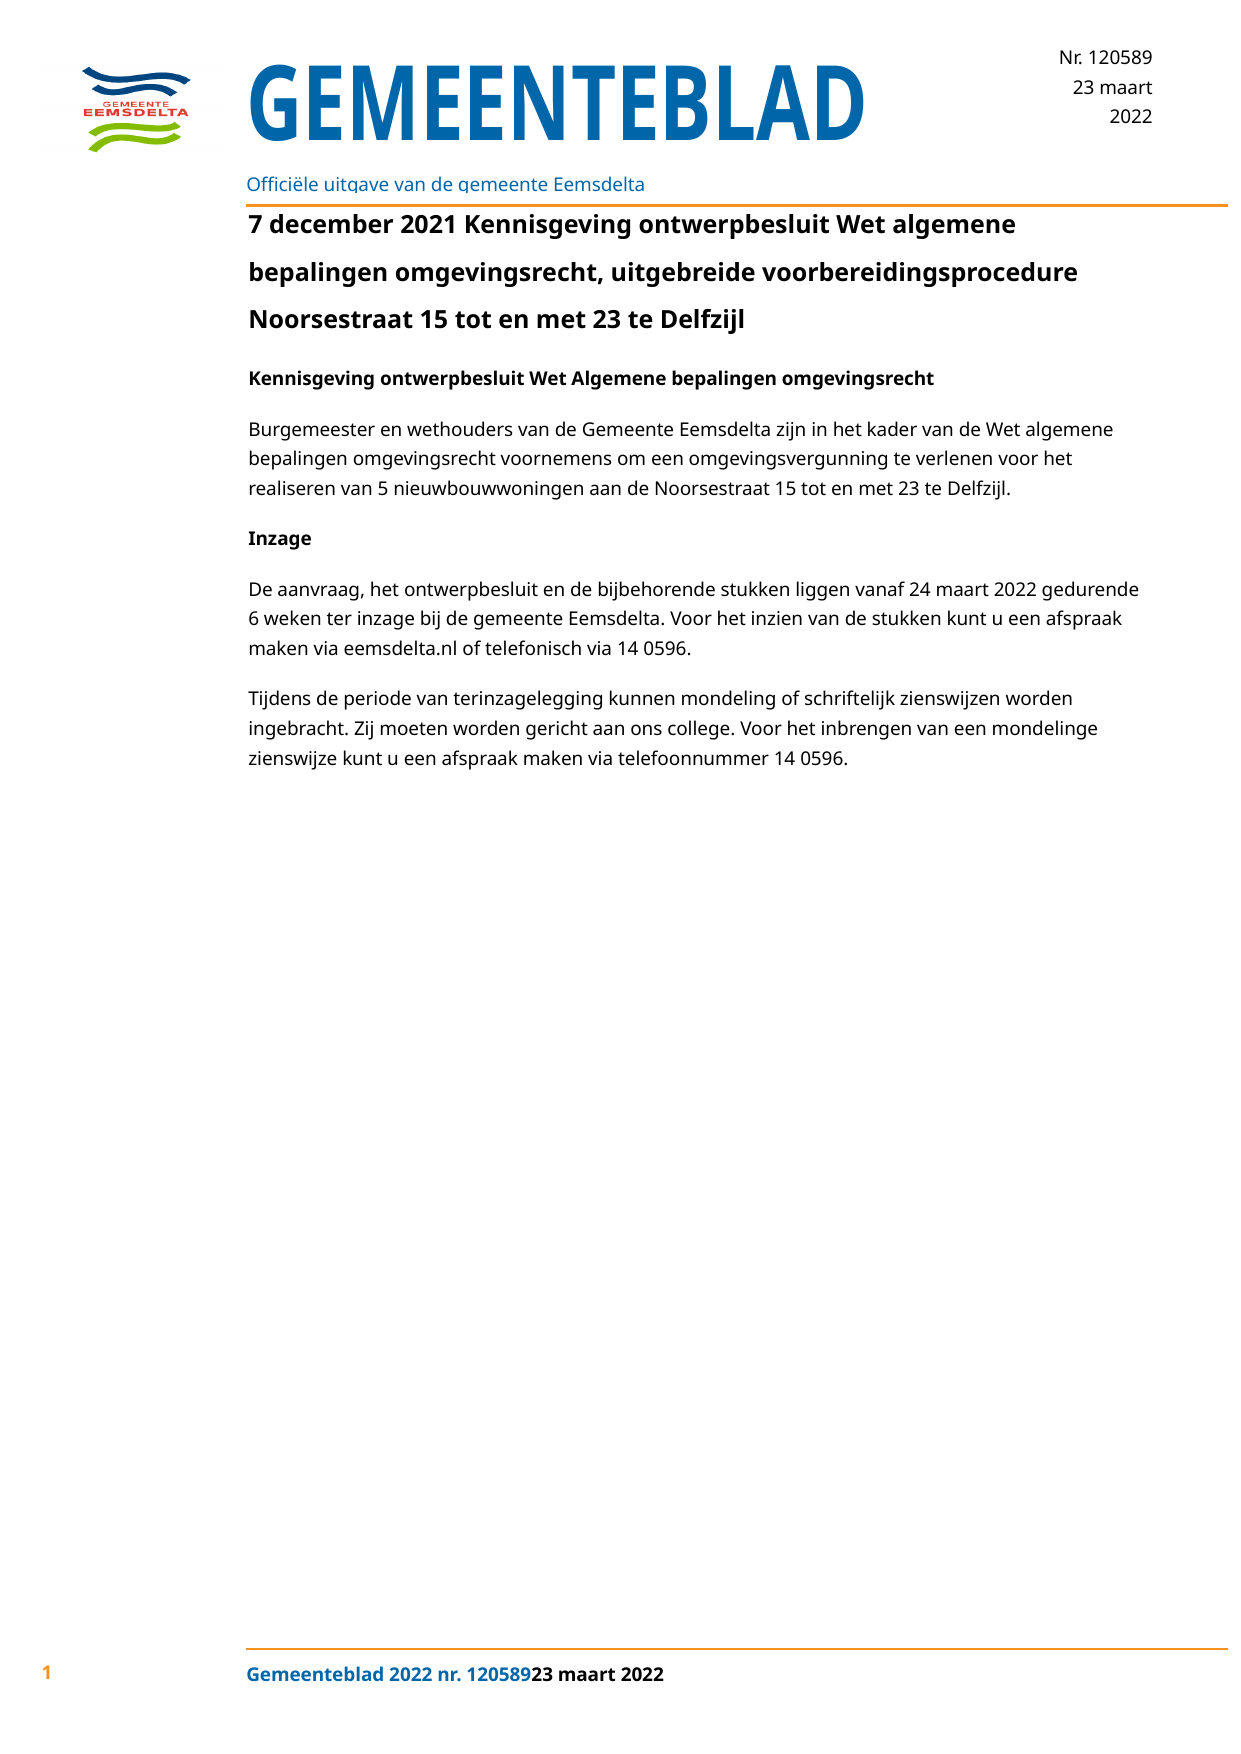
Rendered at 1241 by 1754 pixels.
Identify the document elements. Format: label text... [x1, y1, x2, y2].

text Kennisgeving ontwerpbesluit Wet Algemene bepalingen omgevingsrecht [248, 366, 1152, 391]
picture [41, 47, 231, 172]
text Inzage [248, 526, 1152, 551]
text Tijdens de periode van terinzagelegging kunnen mondeling of schriftelijk zienswijzen worden ingebracht. Zij moeten worden gericht aan ons college. Voor het inbrengen van een mondelinge zienswijze kunt u een afspraak maken via telefoonnummer 14 0596. [248, 686, 1152, 770]
text Burgemeester en wethouders van de Gemeente Eemsdelta zijn in het kader van de Wet algemene bepalingen omgevingsrecht voornemens om een omgevingsvergunning te verlenen voor het realiseren van 5 nieuwbouwwoningen aan de Noorsestraat 15 tot en met 23 te Delfzijl. [248, 416, 1152, 501]
text De aanvraag, het ontwerpbesluit en de bijbehorende stukken liggen vanaf 24 maart 2022 gedurende 6 weken ter inzage bij de gemeente Eemsdelta. Voor het inzien van de stukken kunt u een afspraak maken via eemsdelta.nl of telefonisch via 14 0596. [248, 576, 1152, 661]
text 7 december 2021 Kennisgeving ontwerpbesluit Wet algemene bepalingen omgevingsrecht, uitgebreide voorbereidingsprocedure Noorsestraat 15 tot en met 23 te Delfzijl [248, 207, 1152, 336]
